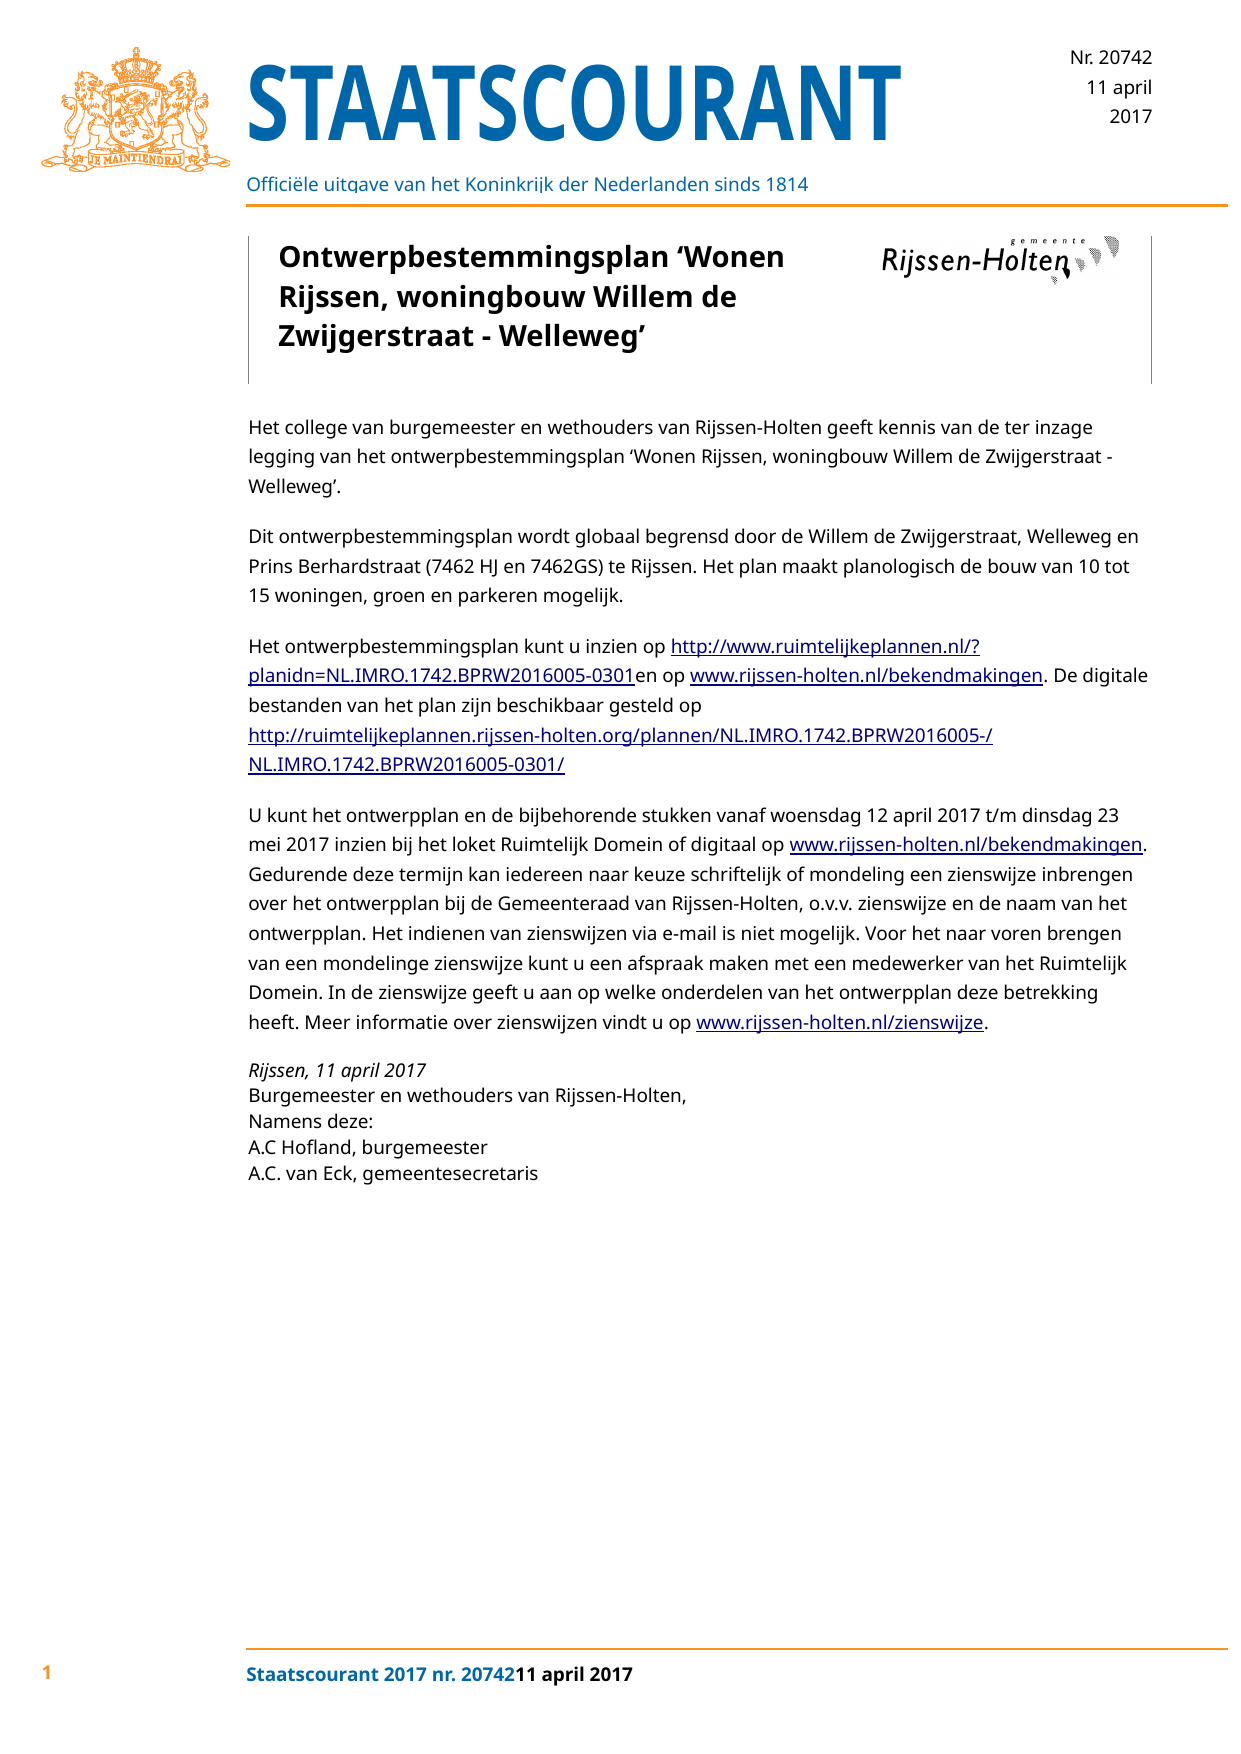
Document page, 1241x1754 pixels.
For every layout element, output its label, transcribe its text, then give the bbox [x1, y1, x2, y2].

text Namens deze: [248, 1108, 1152, 1134]
table_header [850, 236, 1151, 384]
text Het ontwerpbestemmingsplan kunt u inzien op http://www.ruimtelijkeplannen.nl/?planidn=NL.IMRO.1742.BPRW2016005-0301en op www.rijssen-holten.nl/bekendmakingen. De digitale bestanden van het plan zijn beschikbaar gesteld op http://ruimtelijkeplannen.rijssen-holten.org/plannen/NL.IMRO.1742.BPRW2016005-/NL.IMRO.1742.BPRW2016005-0301/ [248, 633, 1152, 777]
text U kunt het ontwerpplan en de bijbehorende stukken vanaf woensdag 12 april 2017 t/m dinsdag 23 mei 2017 inzien bij het loket Ruimtelijk Domein of digitaal op www.rijssen-holten.nl/bekendmakingen. Gedurende deze termijn kan iedereen naar keuze schriftelijk of mondeling een zienswijze inbrengen over het ontwerpplan bij de Gemeenteraad van Rijssen-Holten, o.v.v. zienswijze en de naam van het ontwerpplan. Het indienen van zienswijzen via e-mail is niet mogelijk. Voor het naar voren brengen van een mondelinge zienswijze kunt u een afspraak maken met een medewerker van het Ruimtelijk Domein. In de zienswijze geeft u aan op welke onderdelen van het ontwerpplan deze betrekking heeft. Meer informatie over zienswijzen vindt u op www.rijssen-holten.nl/zienswijze. [248, 802, 1152, 1035]
table_header Ontwerpbestemmingsplan ‘Wonen Rijssen, woningbouw Willem de Zwijgerstraat - Welleweg’ [249, 236, 850, 384]
text A.C Hofland, burgemeester [248, 1134, 1152, 1160]
text Rijssen, 11 april 2017 [248, 1057, 1152, 1082]
text Burgemeester en wethouders van Rijssen-Holten, [248, 1082, 1152, 1108]
picture [882, 236, 1119, 285]
text A.C. van Eck, gemeentesecretaris [248, 1160, 1152, 1185]
text Het college van burgemeester en wethouders van Rijssen-Holten geeft kennis van de ter inzage legging van het ontwerpbestemmingsplan ‘Wonen Rijssen, woningbouw Willem de Zwijgerstraat - Welleweg’. [248, 414, 1152, 499]
picture [41, 47, 231, 172]
text Dit ontwerpbestemmingsplan wordt globaal begrensd door de Willem de Zwijgerstraat, Welleweg en Prins Berhardstraat (7462 HJ en 7462GS) te Rijssen. Het plan maakt planologisch de bouw van 10 tot 15 woningen, groen en parkeren mogelijk. [248, 523, 1152, 608]
